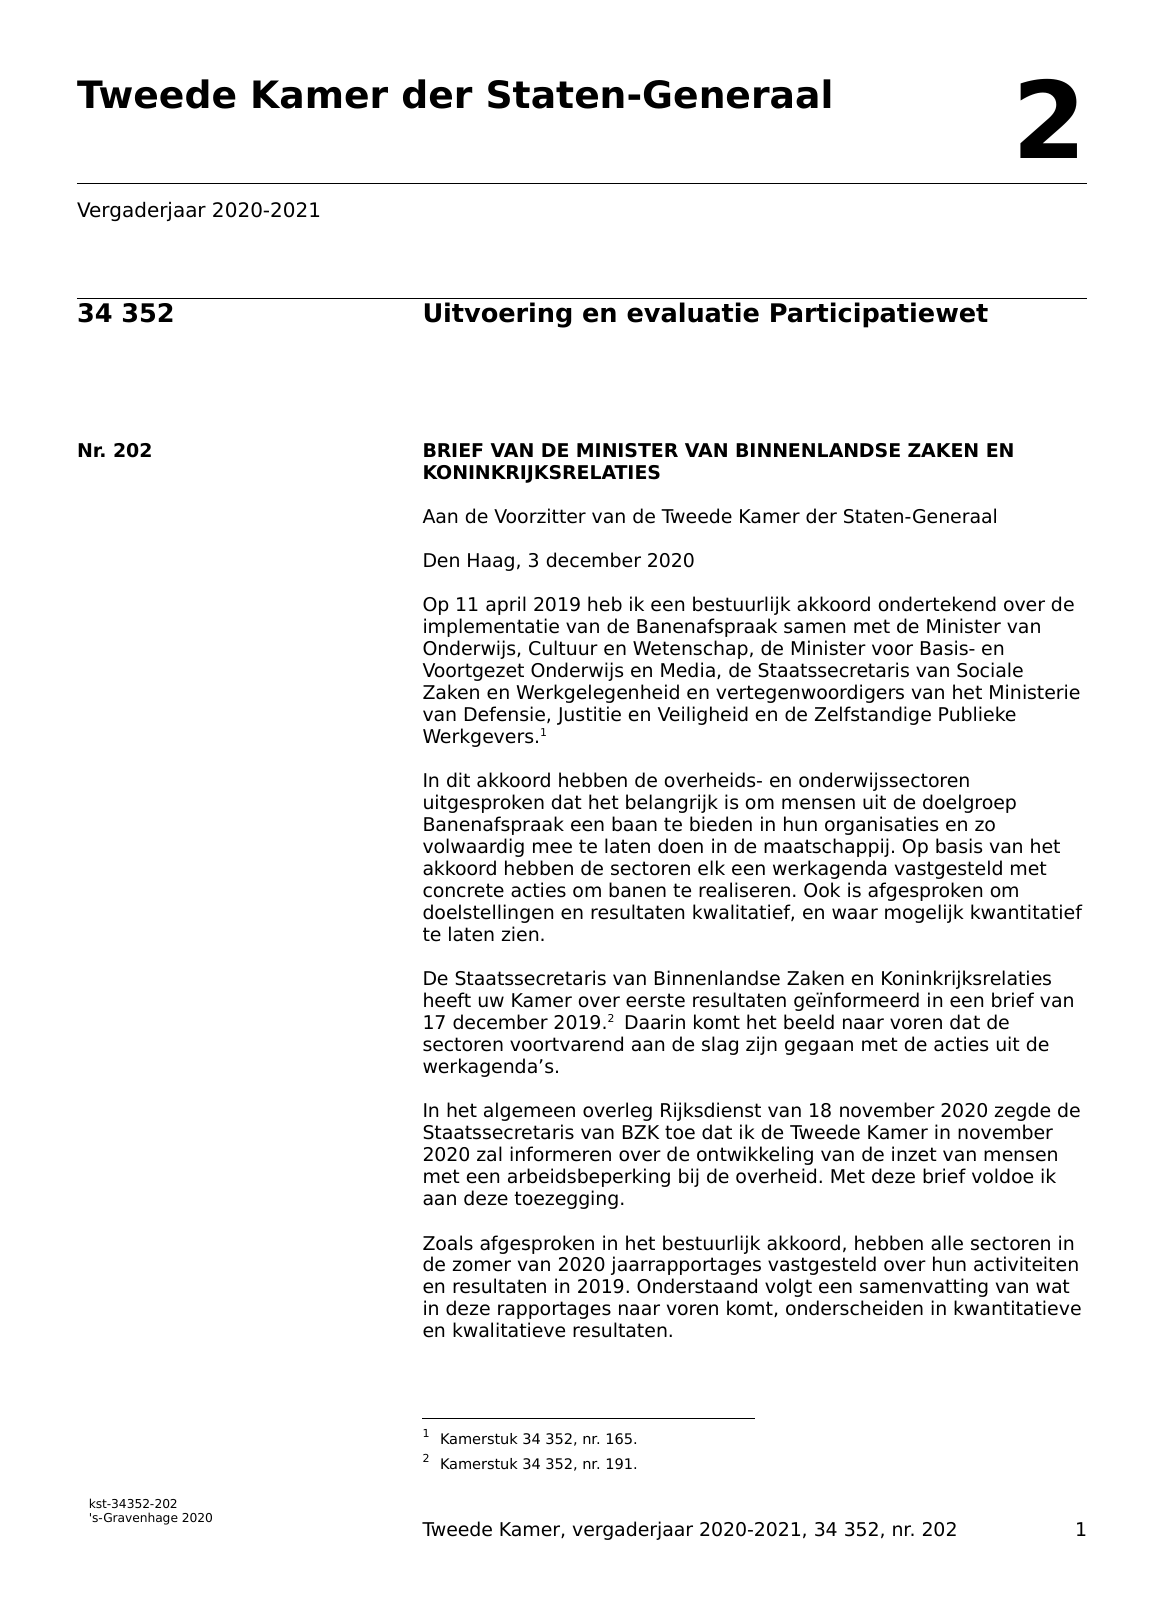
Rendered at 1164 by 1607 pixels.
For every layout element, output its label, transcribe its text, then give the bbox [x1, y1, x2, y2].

table_header 2 [886, 59, 1087, 183]
table_cell Vergaderjaar 2020-2021 [77, 184, 1087, 298]
text In dit akkoord hebben de overheids- en onderwijssectoren uitgesproken dat het belangrijk is om mensen uit de doelgroep Banenafspraak een baan te bieden in hun organisaties en zo volwaardig mee te laten doen in de maatschappij. Op basis van het akkoord hebben de sectoren elk een werkagenda vastgesteld met concrete acties om banen te realiseren. Ook is afgesproken om doelstellingen en resultaten kwalitatief, en waar mogelijk kwantitatief te laten zien. [422, 770, 1087, 946]
table_header Tweede Kamer der Staten-Generaal [77, 59, 886, 183]
text kst-34352-202 [88, 1497, 323, 1511]
text Op 11 april 2019 heb ik een bestuurlijk akkoord ondertekend over de implementatie van de Banenafspraak samen met de Minister van Onderwijs, Cultuur en Wetenschap, de Minister voor Basis- en Voortgezet Onderwijs en Media, de Staatssecretaris van Sociale Zaken en Werkgelegenheid en vertegenwoordigers van het Ministerie van Defensie, Justitie en Veiligheid en de Zelfstandige Publieke Werkgevers. [422, 594, 1087, 748]
text De Staatssecretaris van Binnenlandse Zaken en Koninkrijksrelaties heeft uw Kamer over eerste resultaten geïnformeerd in een brief van 17 december 2019. Daarin komt het beeld naar voren dat de sectoren voortvarend aan de slag zijn gegaan met de acties uit de werkagenda’s. [422, 968, 1087, 1078]
text Zoals afgesproken in het bestuurlijk akkoord, hebben alle sectoren in de zomer van 2020 jaarrapportages vastgesteld over hun activiteiten en resultaten in 2019. Onderstaand volgt een samenvatting van wat in deze rapportages naar voren komt, onderscheiden in kwantitatieve en kwalitatieve resultaten. [422, 1232, 1087, 1342]
text Kamerstuk 34 352, nr. 165. [422, 1427, 1087, 1449]
text In het algemeen overleg Rijksdienst van 18 november 2020 zegde de Staatssecretaris van BZK toe dat ik de Tweede Kamer in november 2020 zal informeren over de ontwikkeling van de inzet van mensen met een arbeidsbeperking bij de overheid. Met deze brief voldoe ik aan deze toezegging. [422, 1100, 1087, 1210]
text Aan de Voorzitter van de Tweede Kamer der Staten-Generaal [422, 506, 1087, 528]
subtitle Nr. 202 BRIEF VAN DE MINISTER VAN BINNENLANDSE ZAKEN EN KONINKRIJKSRELATIES [77, 440, 1087, 484]
text Den Haag, 3 december 2020 [422, 550, 1087, 572]
text Kamerstuk 34 352, nr. 191. [422, 1452, 1087, 1474]
subtitle 34 352 Uitvoering en evaluatie Participatiewet [77, 299, 1087, 329]
text 's-Gravenhage 2020 [88, 1511, 323, 1525]
